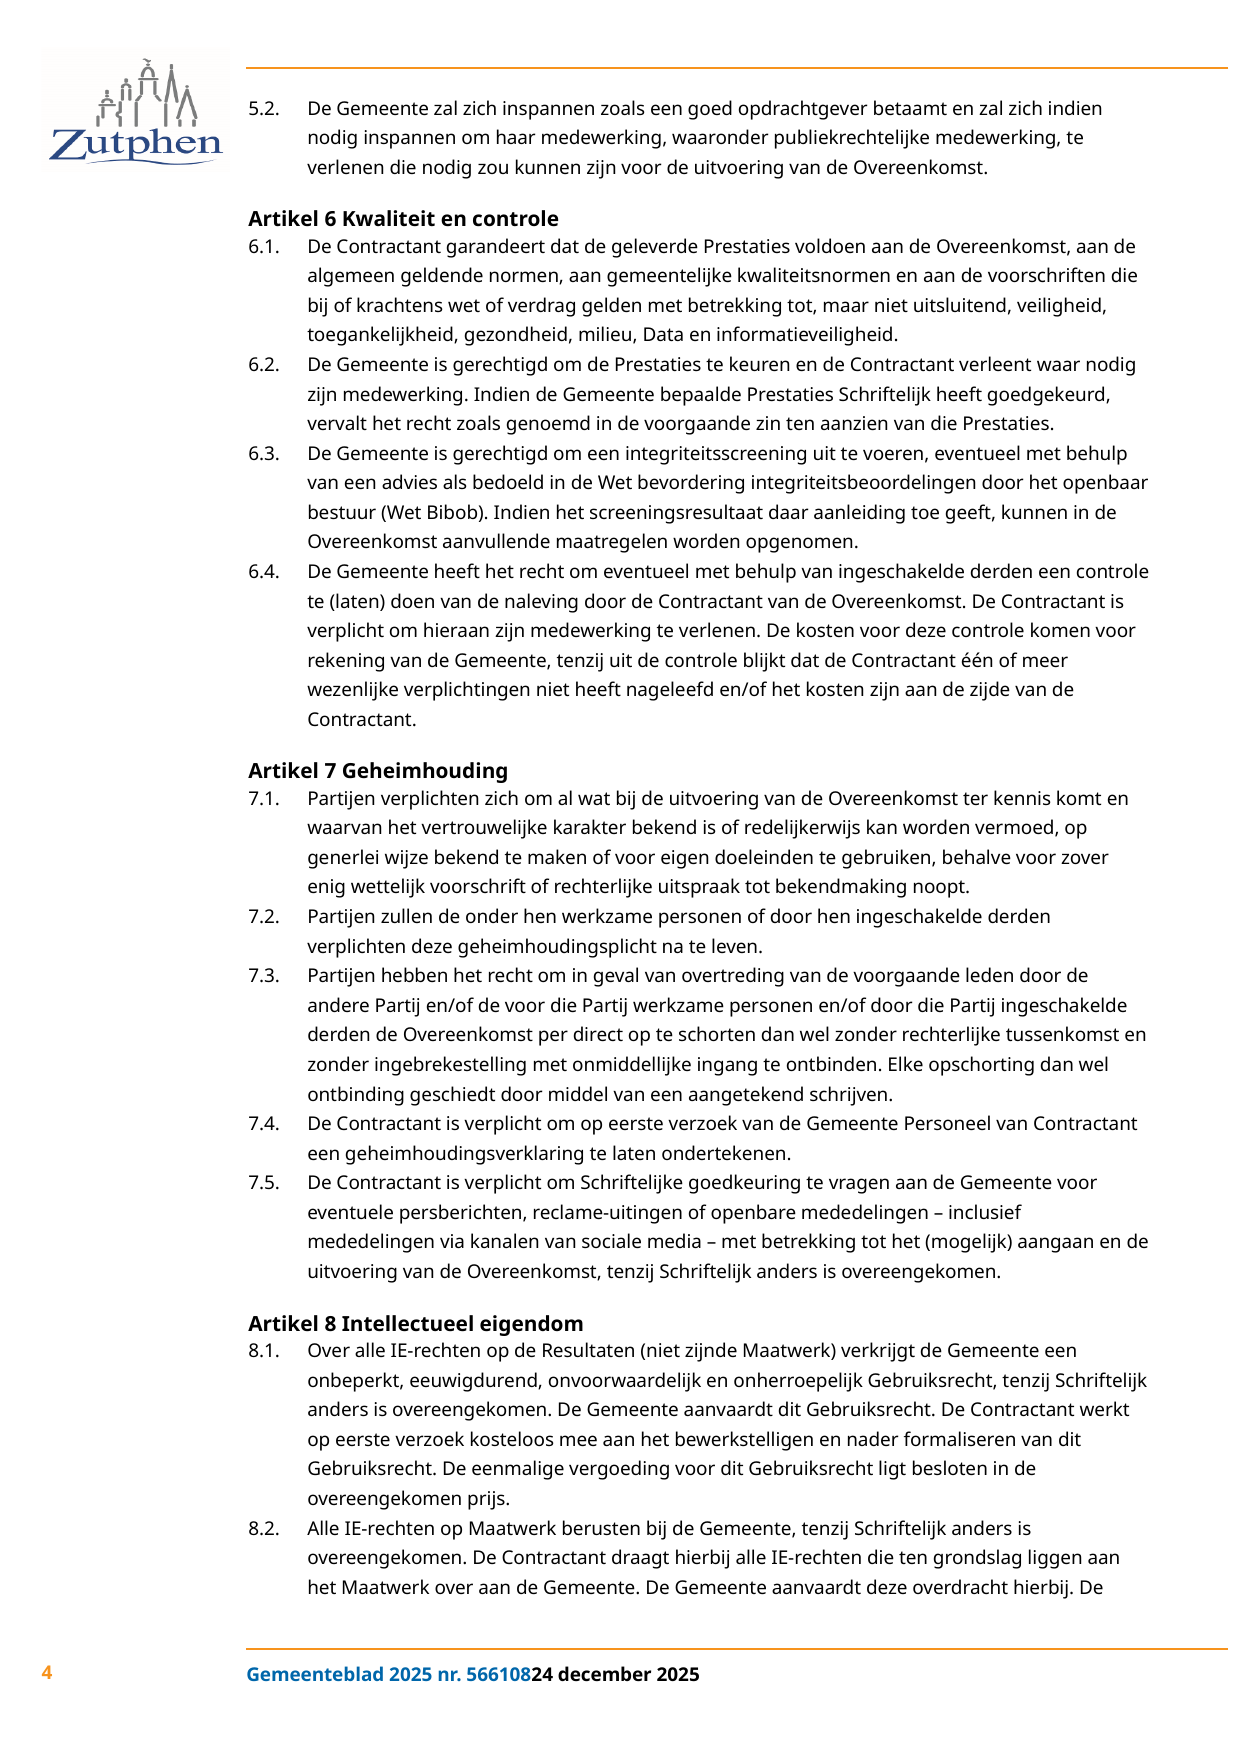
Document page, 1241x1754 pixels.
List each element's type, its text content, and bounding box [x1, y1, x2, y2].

list De Gemeente is gerechtigd om de Prestaties te keuren en de Contractant verleent waar nodig zijn medewerking. Indien de Gemeente bepaalde Prestaties Schriftelijk heeft goedgekeurd, vervalt het recht zoals genoemd in de voorgaande zin ten aanzien van die Prestaties. [248, 351, 1152, 436]
picture [41, 47, 231, 172]
list De Gemeente zal zich inspannen zoals een goed opdrachtgever betaamt en zal zich indien nodig inspannen om haar medewerking, waaronder publiekrechtelijke medewerking, te verlenen die nodig zou kunnen zijn voor de uitvoering van de Overeenkomst. [248, 95, 1152, 180]
text Artikel 6 Kwaliteit en controle [248, 204, 1152, 233]
list De Contractant garandeert dat de geleverde Prestaties voldoen aan de Overeenkomst, aan de algemeen geldende normen, aan gemeentelijke kwaliteitsnormen en aan de voorschriften die bij of krachtens wet of verdrag gelden met betrekking tot, maar niet uitsluitend, veiligheid, toegankelijkheid, gezondheid, milieu, Data en informatieveiligheid. [248, 233, 1152, 347]
list Partijen verplichten zich om al wat bij de uitvoering van de Overeenkomst ter kennis komt en waarvan het vertrouwelijke karakter bekend is of redelijkerwijs kan worden vermoed, op generlei wijze bekend te maken of voor eigen doeleinden te gebruiken, behalve voor zover enig wettelijk voorschrift of rechterlijke uitspraak tot bekendmaking noopt. [248, 785, 1152, 899]
list Over alle IE-rechten op de Resultaten (niet zijnde Maatwerk) verkrijgt de Gemeente een onbeperkt, eeuwigdurend, onvoorwaardelijk en onherroepelijk Gebruiksrecht, tenzij Schriftelijk anders is overeengekomen. De Gemeente aanvaardt dit Gebruiksrecht. De Contractant werkt op eerste verzoek kosteloos mee aan het bewerkstelligen en nader formaliseren van dit Gebruiksrecht. De eenmalige vergoeding voor dit Gebruiksrecht ligt besloten in de overeengekomen prijs. [248, 1337, 1152, 1511]
list De Gemeente is gerechtigd om een integriteitsscreening uit te voeren, eventueel met behulp van een advies als bedoeld in de Wet bevordering integriteitsbeoordelingen door het openbaar bestuur (Wet Bibob). Indien het screeningsresultaat daar aanleiding toe geeft, kunnen in de Overeenkomst aanvullende maatregelen worden opgenomen. [248, 440, 1152, 554]
list Partijen hebben het recht om in geval van overtreding van de voorgaande leden door de andere Partij en/of de voor die Partij werkzame personen en/of door die Partij ingeschakelde derden de Overeenkomst per direct op te schorten dan wel zonder rechterlijke tussenkomst en zonder ingebrekestelling met onmiddellijke ingang te ontbinden. Elke opschorting dan wel ontbinding geschiedt door middel van een aangetekend schrijven. [248, 962, 1152, 1107]
list Alle IE-rechten op Maatwerk berusten bij de Gemeente, tenzij Schriftelijk anders is overeengekomen. De Contractant draagt hierbij alle IE-rechten die ten grondslag liggen aan het Maatwerk over aan de Gemeente. De Gemeente aanvaardt deze overdracht hierbij. De [248, 1515, 1152, 1599]
list Partijen zullen de onder hen werkzame personen of door hen ingeschakelde derden verplichten deze geheimhoudingsplicht na te leven. [248, 903, 1152, 959]
list De Gemeente heeft het recht om eventueel met behulp van ingeschakelde derden een controle te (laten) doen van de naleving door de Contractant van de Overeenkomst. De Contractant is verplicht om hieraan zijn medewerking te verlenen. De kosten voor deze controle komen voor rekening van de Gemeente, tenzij uit de controle blijkt dat de Contractant één of meer wezenlijke verplichtingen niet heeft nageleefd en/of het kosten zijn aan de zijde van de Contractant. [248, 558, 1152, 732]
text Artikel 8 Intellectueel eigendom [248, 1309, 1152, 1337]
list De Contractant is verplicht om op eerste verzoek van de Gemeente Personeel van Contractant een geheimhoudingsverklaring te laten ondertekenen. [248, 1110, 1152, 1166]
list De Contractant is verplicht om Schriftelijke goedkeuring te vragen aan de Gemeente voor eventuele persberichten, reclame-uitingen of openbare mededelingen – inclusief mededelingen via kanalen van sociale media – met betrekking tot het (mogelijk) aangaan en de uitvoering van de Overeenkomst, tenzij Schriftelijk anders is overeengekomen. [248, 1169, 1152, 1284]
text Artikel 7 Geheimhouding [248, 757, 1152, 785]
